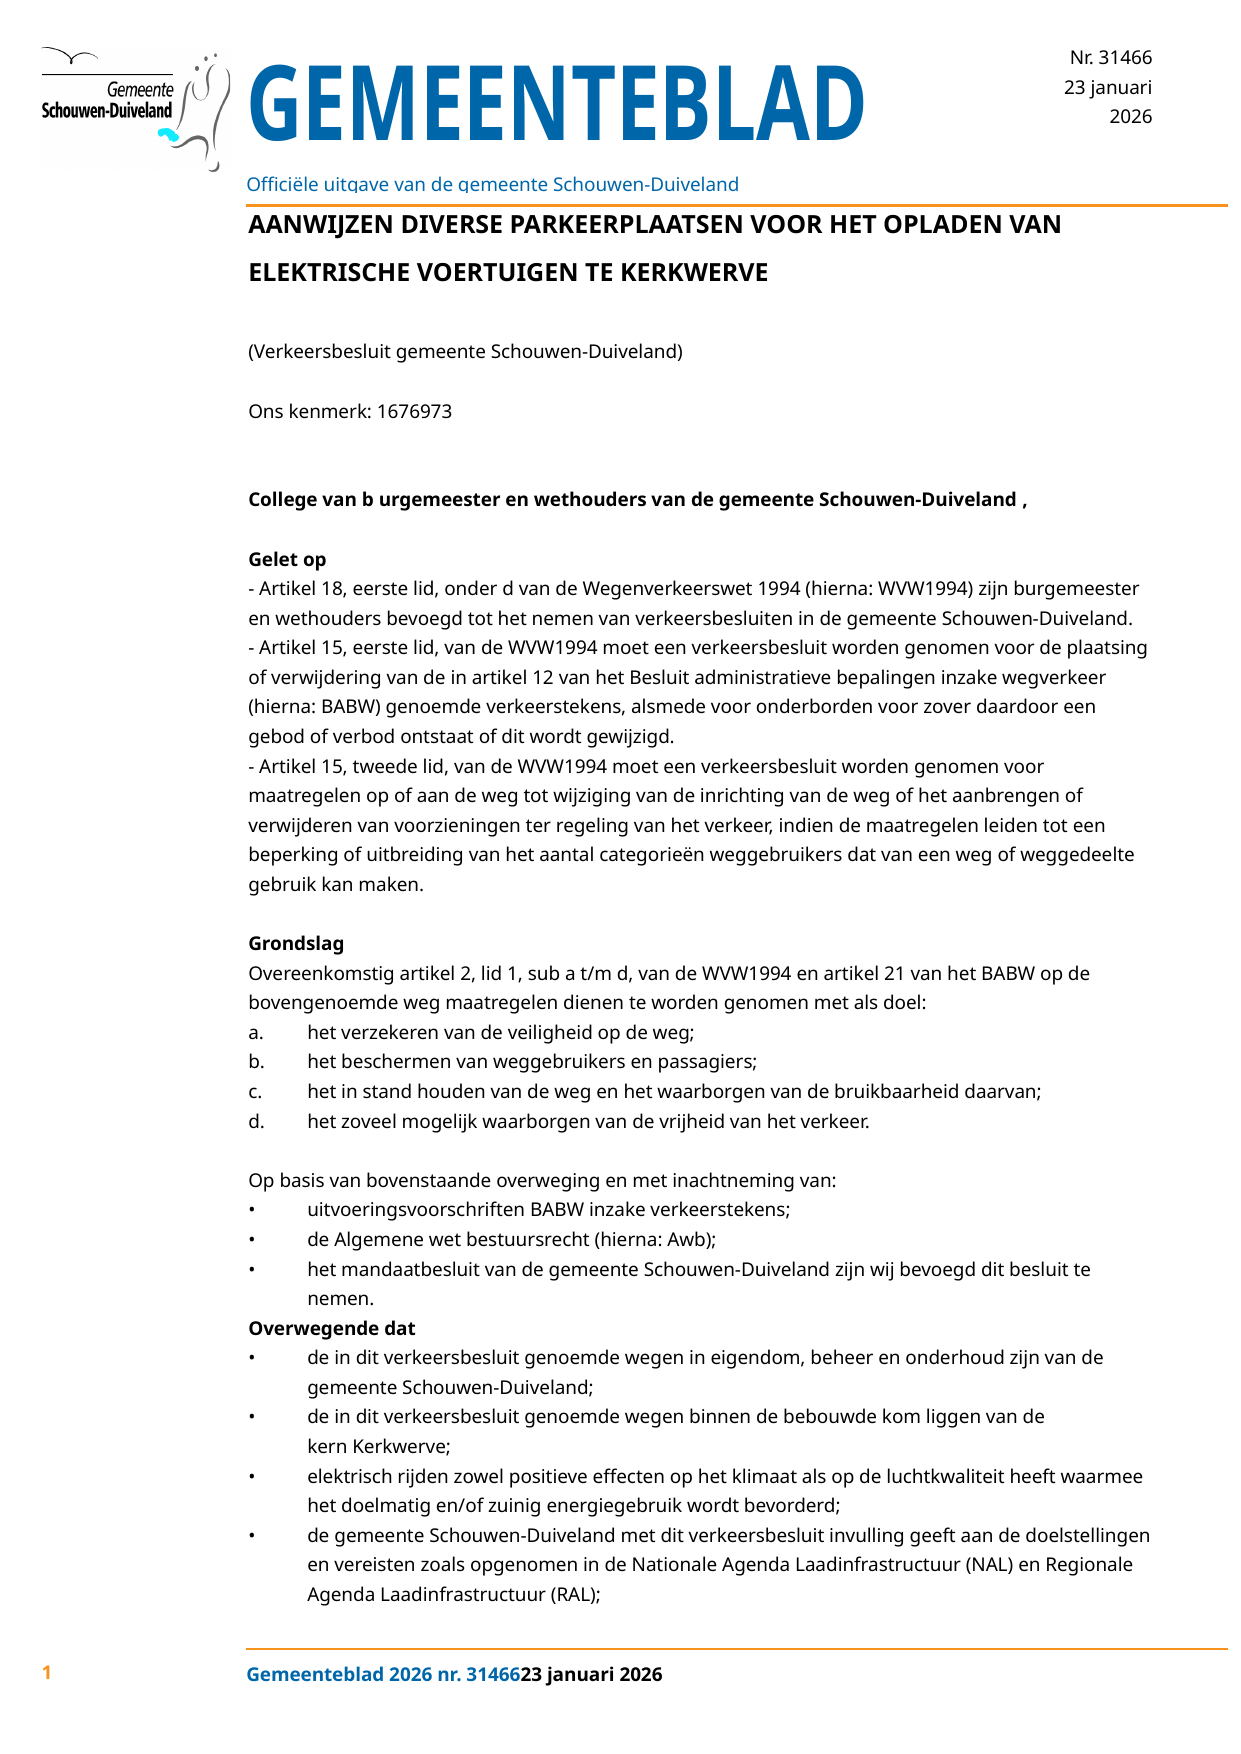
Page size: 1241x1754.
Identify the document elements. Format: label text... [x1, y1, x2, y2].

text College van b urgemeester en wethouders van de gemeente Schouwen-Duiveland , [248, 487, 1152, 512]
list het verzekeren van de veiligheid op de weg; [248, 1019, 1152, 1045]
text Overwegende dat [248, 1315, 1152, 1341]
text Ons kenmerk: 1676973 [248, 398, 1152, 423]
list het mandaatbesluit van de gemeente Schouwen-Duiveland zijn wij bevoegd dit besluit te nemen. [248, 1256, 1152, 1311]
text (Verkeersbesluit gemeente Schouwen-Duiveland) [248, 339, 1152, 364]
text AANWIJZEN DIVERSE PARKEERPLAATSEN VOOR HET OPLADEN VAN ELEKTRISCHE VOERTUIGEN TE KERKWERVE [248, 207, 1152, 288]
text - Artikel 18, eerste lid, onder d van de Wegenverkeerswet 1994 (hierna: WVW1994) zijn burgemeester en wethouders bevoegd tot het nemen van verkeersbesluiten in de gemeente Schouwen-Duiveland. [248, 575, 1152, 631]
list het zoveel mogelijk waarborgen van de vrijheid van het verkeer. [248, 1108, 1152, 1133]
list uitvoeringsvoorschriften BABW inzake verkeerstekens; [248, 1197, 1152, 1222]
picture [41, 47, 231, 172]
list de in dit verkeersbesluit genoemde wegen binnen de bebouwde kom liggen van de [248, 1404, 1152, 1429]
text - Artikel 15, tweede lid, van de WVW1994 moet een verkeersbesluit worden genomen voor maatregelen op of aan de weg tot wijziging van de inrichting van de weg of het aanbrengen of verwijderen van voorzieningen ter regeling van het verkeer, indien de maatregelen leiden tot een beperking of uitbreiding van het aantal categorieën weggebruikers dat van een weg of weggedeelte gebruik kan maken. [248, 753, 1152, 897]
text Gelet op [248, 546, 1152, 571]
text Overeenkomstig artikel 2, lid 1, sub a t/m d, van de WVW1994 en artikel 21 van het BABW op de bovengenoemde weg maatregelen dienen te worden genomen met als doel: [248, 960, 1152, 1015]
list kern Kerkwerve; [248, 1433, 1152, 1459]
list de Algemene wet bestuursrecht (hierna: Awb); [248, 1226, 1152, 1252]
text - Artikel 15, eerste lid, van de WVW1994 moet een verkeersbesluit worden genomen voor de plaatsing of verwijdering van de in artikel 12 van het Besluit administratieve bepalingen inzake wegverkeer (hierna: BABW) genoemde verkeerstekens, alsmede voor onderborden voor zover daardoor een gebod of verbod ontstaat of dit wordt gewijzigd. [248, 634, 1152, 749]
text Grondslag [248, 930, 1152, 956]
list elektrisch rijden zowel positieve effecten op het klimaat als op de luchtkwaliteit heeft waarmee het doelmatig en/of zuinig energiegebruik wordt bevorderd; [248, 1463, 1152, 1518]
list de gemeente Schouwen-Duiveland met dit verkeersbesluit invulling geeft aan de doelstellingen en vereisten zoals opgenomen in de Nationale Agenda Laadinfrastructuur (NAL) en Regionale Agenda Laadinfrastructuur (RAL); [248, 1522, 1152, 1607]
list het beschermen van weggebruikers en passagiers; [248, 1049, 1152, 1074]
list de in dit verkeersbesluit genoemde wegen in eigendom, beheer en onderhoud zijn van de gemeente Schouwen-Duiveland; [248, 1344, 1152, 1400]
text Op basis van bovenstaande overweging en met inachtneming van: [248, 1167, 1152, 1193]
list het in stand houden van de weg en het waarborgen van de bruikbaarheid daarvan; [248, 1078, 1152, 1104]
